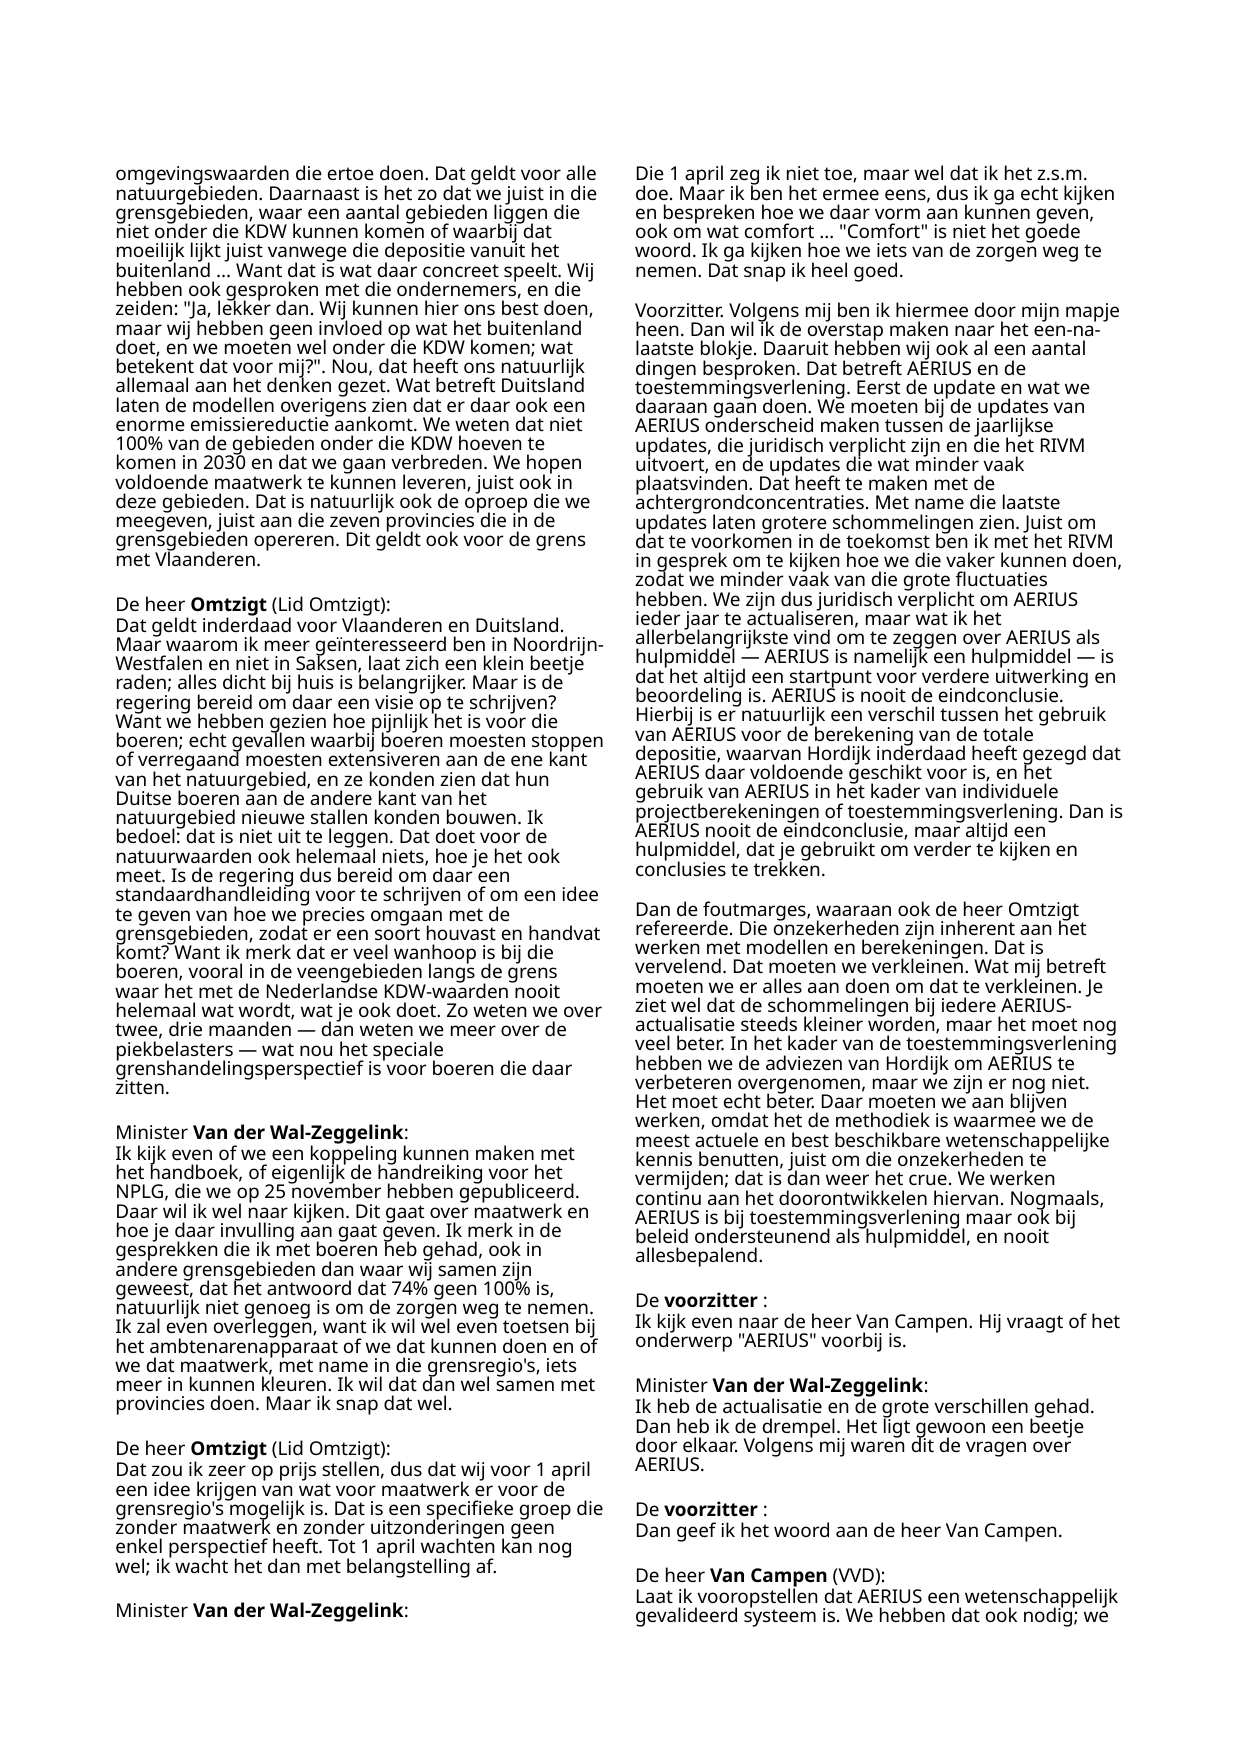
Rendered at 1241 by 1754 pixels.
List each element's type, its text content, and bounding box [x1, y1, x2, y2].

text Dan geef ik het woord aan de heer Van Campen. [635, 1522, 1125, 1541]
text Die 1 april zeg ik niet toe, maar wel dat ik het z.s.m. doe. Maar ik ben het ermee eens, dus ik ga echt kijken en bespreken hoe we daar vorm aan kunnen geven, ook om wat comfort … "Comfort" is niet het goede woord. Ik ga kijken hoe we iets van de zorgen weg te nemen. Dat snap ik heel goed. [635, 165, 1125, 281]
text Dat geldt inderdaad voor Vlaanderen en Duitsland. Maar waarom ik meer geïnteresseerd ben in Noordrijn-Westfalen en niet in Saksen, laat zich een klein beetje raden; alles dicht bij huis is belangrijker. Maar is de regering bereid om daar een visie op te schrijven? Want we hebben gezien hoe pijnlijk het is voor die boeren; echt gevallen waarbij boeren moesten stoppen of verregaand moesten extensiveren aan de ene kant van het natuurgebied, en ze konden zien dat hun Duitse boeren aan de andere kant van het natuurgebied nieuwe stallen konden bouwen. Ik bedoel: dat is niet uit te leggen. Dat doet voor de natuurwaarden ook helemaal niets, hoe je het ook meet. Is de regering dus bereid om daar een standaardhandleiding voor te schrijven of om een idee te geven van hoe we precies omgaan met de grensgebieden, zodat er een soort houvast en handvat komt? Want ik merk dat er veel wanhoop is bij die boeren, vooral in de veengebieden langs de grens waar het met de Nederlandse KDW-waarden nooit helemaal wat wordt, wat je ook doet. Zo weten we over twee, drie maanden — dan weten we meer over de piekbelasters — wat nou het speciale grenshandelingsperspectief is voor boeren die daar zitten. [115, 617, 605, 1098]
text Minister Van der Wal-Zeggelink: [635, 1373, 1125, 1398]
text De heer Van Campen (VVD): [635, 1562, 1125, 1588]
text Laat ik vooropstellen dat AERIUS een wetenschappelijk gevalideerd systeem is. We hebben dat ook nodig; we [635, 1588, 1125, 1626]
text Dat zou ik zeer op prijs stellen, dus dat wij voor 1 april een idee krijgen van wat voor maatwerk er voor de grensregio's mogelijk is. Dat is een specifieke groep die zonder maatwerk en zonder uitzonderingen geen enkel perspectief heeft. Tot 1 april wachten kan nog wel; ik wacht het dan met belangstelling af. [115, 1461, 605, 1577]
text De heer Omtzigt (Lid Omtzigt): [115, 1436, 605, 1461]
text Ik kijk even naar de heer Van Campen. Hij vraagt of het onderwerp "AERIUS" voorbij is. [635, 1313, 1125, 1352]
text De heer Omtzigt (Lid Omtzigt): [115, 591, 605, 617]
text De voorzitter : [635, 1287, 1125, 1313]
text Voorzitter. Volgens mij ben ik hiermee door mijn mapje heen. Dan wil ik de overstap maken naar het een-na-laatste blokje. Daaruit hebben wij ook al een aantal dingen besproken. Dat betreft AERIUS en de toestemmingsverlening. Eerst de update en wat we daaraan gaan doen. We moeten bij de updates van AERIUS onderscheid maken tussen de jaarlijkse updates, die juridisch verplicht zijn en die het RIVM uitvoert, en de updates die wat minder vaak plaatsvinden. Dat heeft te maken met de achtergrondconcentraties. Met name die laatste updates laten grotere schommelingen zien. Juist om dat te voorkomen in de toekomst ben ik met het RIVM in gesprek om te kijken hoe we die vaker kunnen doen, zodat we minder vaak van die grote fluctuaties hebben. We zijn dus juridisch verplicht om AERIUS ieder jaar te actualiseren, maar wat ik het allerbelangrijkste vind om te zeggen over AERIUS als hulpmiddel — AERIUS is namelijk een hulpmiddel — is dat het altijd een startpunt voor verdere uitwerking en beoordeling is. AERIUS is nooit de eindconclusie. Hierbij is er natuurlijk een verschil tussen het gebruik van AERIUS voor de berekening van de totale depositie, waarvan Hordijk inderdaad heeft gezegd dat AERIUS daar voldoende geschikt voor is, en het gebruik van AERIUS in het kader van individuele projectberekeningen of toestemmingsverlening. Dan is AERIUS nooit de eindconclusie, maar altijd een hulpmiddel, dat je gebruikt om verder te kijken en conclusies te trekken. [635, 302, 1125, 880]
text Minister Van der Wal-Zeggelink: [115, 1598, 605, 1623]
text De voorzitter : [635, 1496, 1125, 1522]
text Ik heb de actualisatie en de grote verschillen gehad. Dan heb ik de drempel. Het ligt gewoon een beetje door elkaar. Volgens mij waren dit de vragen over AERIUS. [635, 1398, 1125, 1475]
text Minister Van der Wal-Zeggelink: [115, 1119, 605, 1145]
text omgevingswaarden die ertoe doen. Dat geldt voor alle natuurgebieden. Daarnaast is het zo dat we juist in die grensgebieden, waar een aantal gebieden liggen die niet onder die KDW kunnen komen of waarbij dat moeilijk lijkt juist vanwege die depositie vanuit het buitenland ... Want dat is wat daar concreet speelt. Wij hebben ook gesproken met die ondernemers, en die zeiden: "Ja, lekker dan. Wij kunnen hier ons best doen, maar wij hebben geen invloed op wat het buitenland doet, en we moeten wel onder die KDW komen; wat betekent dat voor mij?". Nou, dat heeft ons natuurlijk allemaal aan het denken gezet. Wat betreft Duitsland laten de modellen overigens zien dat er daar ook een enorme emissiereductie aankomt. We weten dat niet 100% van de gebieden onder die KDW hoeven te komen in 2030 en dat we gaan verbreden. We hopen voldoende maatwerk te kunnen leveren, juist ook in deze gebieden. Dat is natuurlijk ook de oproep die we meegeven, juist aan die zeven provincies die in de grensgebieden opereren. Dit geldt ook voor de grens met Vlaanderen. [115, 165, 605, 570]
text Ik kijk even of we een koppeling kunnen maken met het handboek, of eigenlijk de handreiking voor het NPLG, die we op 25 november hebben gepubliceerd. Daar wil ik wel naar kijken. Dit gaat over maatwerk en hoe je daar invulling aan gaat geven. Ik merk in de gesprekken die ik met boeren heb gehad, ook in andere grensgebieden dan waar wij samen zijn geweest, dat het antwoord dat 74% geen 100% is, natuurlijk niet genoeg is om de zorgen weg te nemen. Ik zal even overleggen, want ik wil wel even toetsen bij het ambtenarenapparaat of we dat kunnen doen en of we dat maatwerk, met name in die grensregio's, iets meer in kunnen kleuren. Ik wil dat dan wel samen met provincies doen. Maar ik snap dat wel. [115, 1145, 605, 1415]
text Dan de foutmarges, waaraan ook de heer Omtzigt refereerde. Die onzekerheden zijn inherent aan het werken met modellen en berekeningen. Dat is vervelend. Dat moeten we verkleinen. Wat mij betreft moeten we er alles aan doen om dat te verkleinen. Je ziet wel dat de schommelingen bij iedere AERIUS-actualisatie steeds kleiner worden, maar het moet nog veel beter. In het kader van de toestemmingsverlening hebben we de adviezen van Hordijk om AERIUS te verbeteren overgenomen, maar we zijn er nog niet. Het moet echt beter. Daar moeten we aan blijven werken, omdat het de methodiek is waarmee we de meest actuele en best beschikbare wetenschappelijke kennis benutten, juist om die onzekerheden te vermijden; dat is dan weer het crue. We werken continu aan het doorontwikkelen hiervan. Nogmaals, AERIUS is bij toestemmingsverlening maar ook bij beleid ondersteunend als hulpmiddel, en nooit allesbepalend. [635, 901, 1125, 1267]
